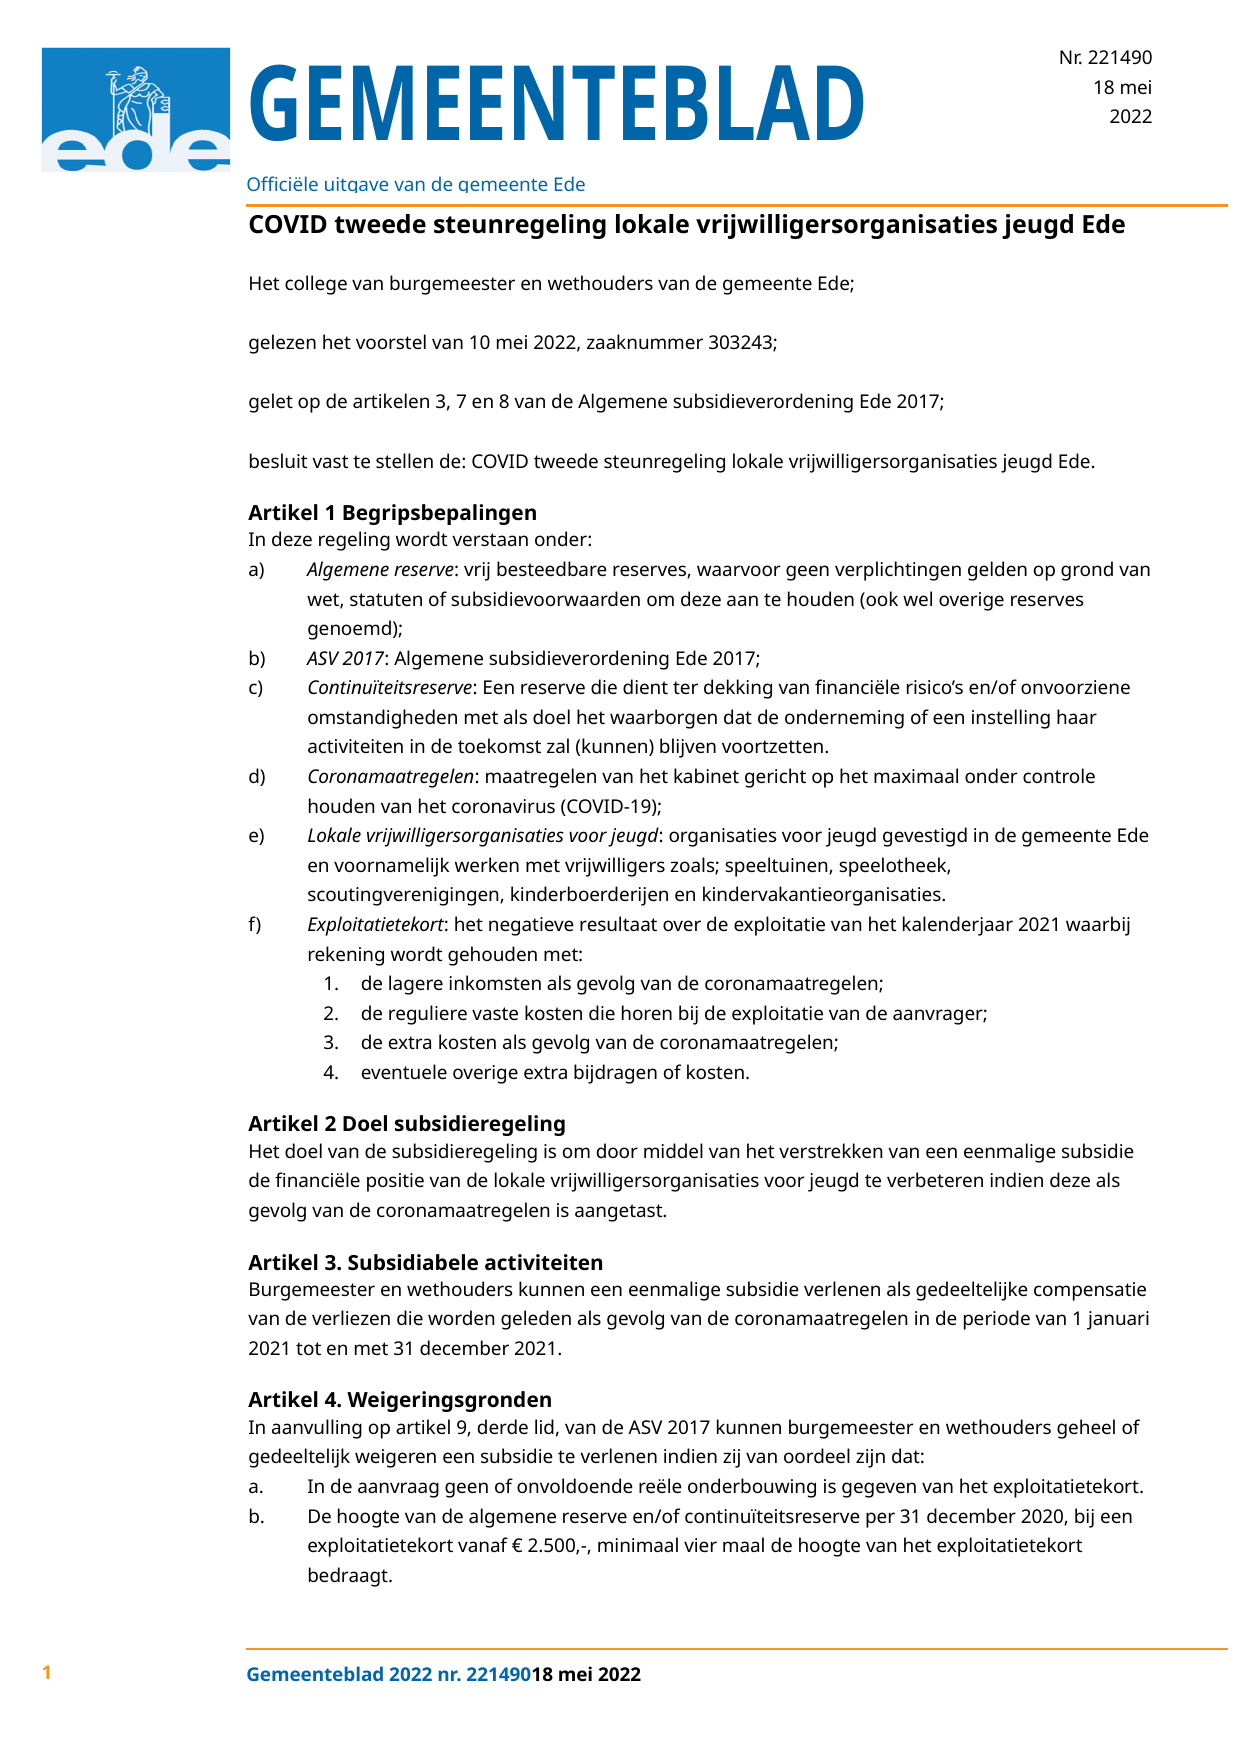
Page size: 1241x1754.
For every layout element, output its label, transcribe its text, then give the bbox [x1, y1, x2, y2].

text Artikel 3. Subsidiabele activiteiten [248, 1248, 1152, 1276]
text gelezen het voorstel van 10 mei 2022, zaaknummer 303243; [248, 329, 1152, 355]
list Coronamaatregelen: maatregelen van het kabinet gericht op het maximaal onder controle houden van het coronavirus (COVID-19); [248, 763, 1152, 819]
text In deze regeling wordt verstaan onder: [248, 527, 1152, 552]
text COVID tweede steunregeling lokale vrijwilligersorganisaties jeugd Ede [248, 207, 1152, 241]
text In aanvulling op artikel 9, derde lid, van de ASV 2017 kunnen burgemeester en wethouders geheel of gedeeltelijk weigeren een subsidie te verlenen indien zij van oordeel zijn dat: [248, 1414, 1152, 1469]
text Het doel van de subsidieregeling is om door middel van het verstrekken van een eenmalige subsidie de financiële positie van de lokale vrijwilligersorganisaties voor jeugd te verbeteren indien deze als gevolg van de coronamaatregelen is aangetast. [248, 1138, 1152, 1223]
list de lagere inkomsten als gevolg van de coronamaatregelen; [323, 970, 1152, 996]
text besluit vast te stellen de: COVID tweede steunregeling lokale vrijwilligersorganisaties jeugd Ede. [248, 448, 1152, 473]
text gelet op de artikelen 3, 7 en 8 van de Algemene subsidieverordening Ede 2017; [248, 389, 1152, 414]
text Artikel 1 Begripsbepalingen [248, 498, 1152, 527]
list Algemene reserve: vrij besteedbare reserves, waarvoor geen verplichtingen gelden op grond van wet, statuten of subsidievoorwaarden om deze aan te houden (ook wel overige reserves genoemd); [248, 556, 1152, 641]
list ASV 2017: Algemene subsidieverordening Ede 2017; [248, 645, 1152, 671]
list eventuele overige extra bijdragen of kosten. [323, 1059, 1152, 1085]
list de extra kosten als gevolg van de coronamaatregelen; [323, 1029, 1152, 1055]
list In de aanvraag geen of onvoldoende reële onderbouwing is gegeven van het exploitatietekort. [248, 1473, 1152, 1499]
list De hoogte van de algemene reserve en/of continuïteitsreserve per 31 december 2020, bij een exploitatietekort vanaf € 2.500,-, minimaal vier maal de hoogte van het exploitatietekort bedraagt. [248, 1503, 1152, 1588]
list de reguliere vaste kosten die horen bij de exploitatie van de aanvrager; [323, 1000, 1152, 1026]
picture [41, 47, 231, 172]
list Lokale vrijwilligersorganisaties voor jeugd: organisaties voor jeugd gevestigd in de gemeente Ede en voornamelijk werken met vrijwilligers zoals; speeltuinen, speelotheek, scoutingverenigingen, kinderboerderijen en kindervakantieorganisaties. [248, 822, 1152, 907]
text Burgemeester en wethouders kunnen een eenmalige subsidie verlenen als gedeeltelijke compensatie van de verliezen die worden geleden als gevolg van de coronamaatregelen in de periode van 1 januari 2021 tot en met 31 december 2021. [248, 1276, 1152, 1361]
text Artikel 4. Weigeringsgronden [248, 1386, 1152, 1414]
list Exploitatietekort: het negatieve resultaat over de exploitatie van het kalenderjaar 2021 waarbij rekening wordt gehouden met: [248, 911, 1152, 967]
text Het college van burgemeester en wethouders van de gemeente Ede; [248, 270, 1152, 296]
text Artikel 2 Doel subsidieregeling [248, 1109, 1152, 1138]
list Continuïteitsreserve: Een reserve die dient ter dekking van financiële risico’s en/of onvoorziene omstandigheden met als doel het waarborgen dat de onderneming of een instelling haar activiteiten in de toekomst zal (kunnen) blijven voortzetten. [248, 674, 1152, 759]
